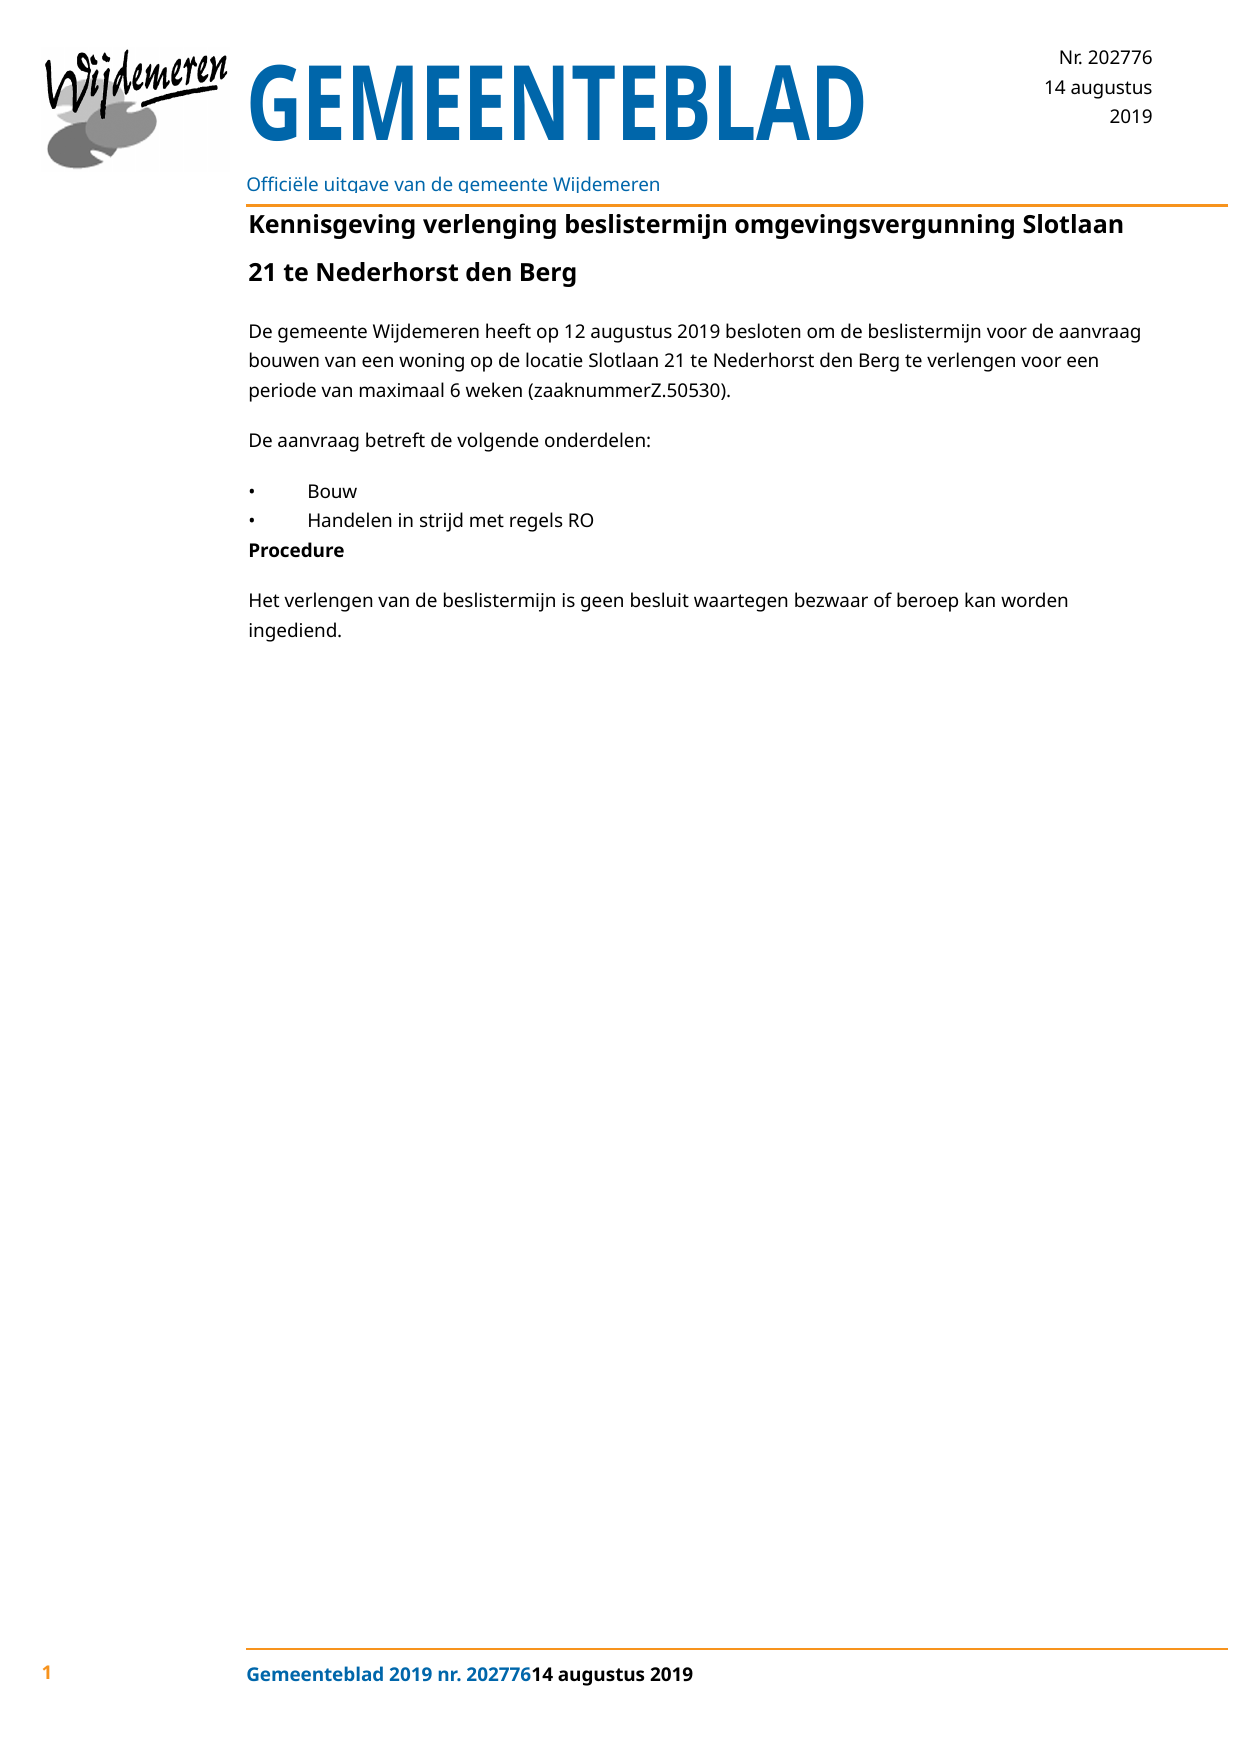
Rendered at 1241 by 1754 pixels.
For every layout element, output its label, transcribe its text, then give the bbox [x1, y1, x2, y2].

text Procedure [248, 537, 1152, 563]
list Bouw [248, 478, 1152, 504]
text De aanvraag betreft de volgende onderdelen: [248, 427, 1152, 453]
list Handelen in strijd met regels RO [248, 507, 1152, 533]
picture [41, 47, 231, 172]
text Het verlengen van de beslistermijn is geen besluit waartegen bezwaar of beroep kan worden ingediend. [248, 587, 1152, 643]
text De gemeente Wijdemeren heeft op 12 augustus 2019 besloten om de beslistermijn voor de aanvraag bouwen van een woning op de locatie Slotlaan 21 te Nederhorst den Berg te verlengen voor een periode van maximaal 6 weken (zaaknummerZ.50530). [248, 318, 1152, 403]
text Kennisgeving verlenging beslistermijn omgevingsvergunning Slotlaan 21 te Nederhorst den Berg [248, 207, 1152, 288]
